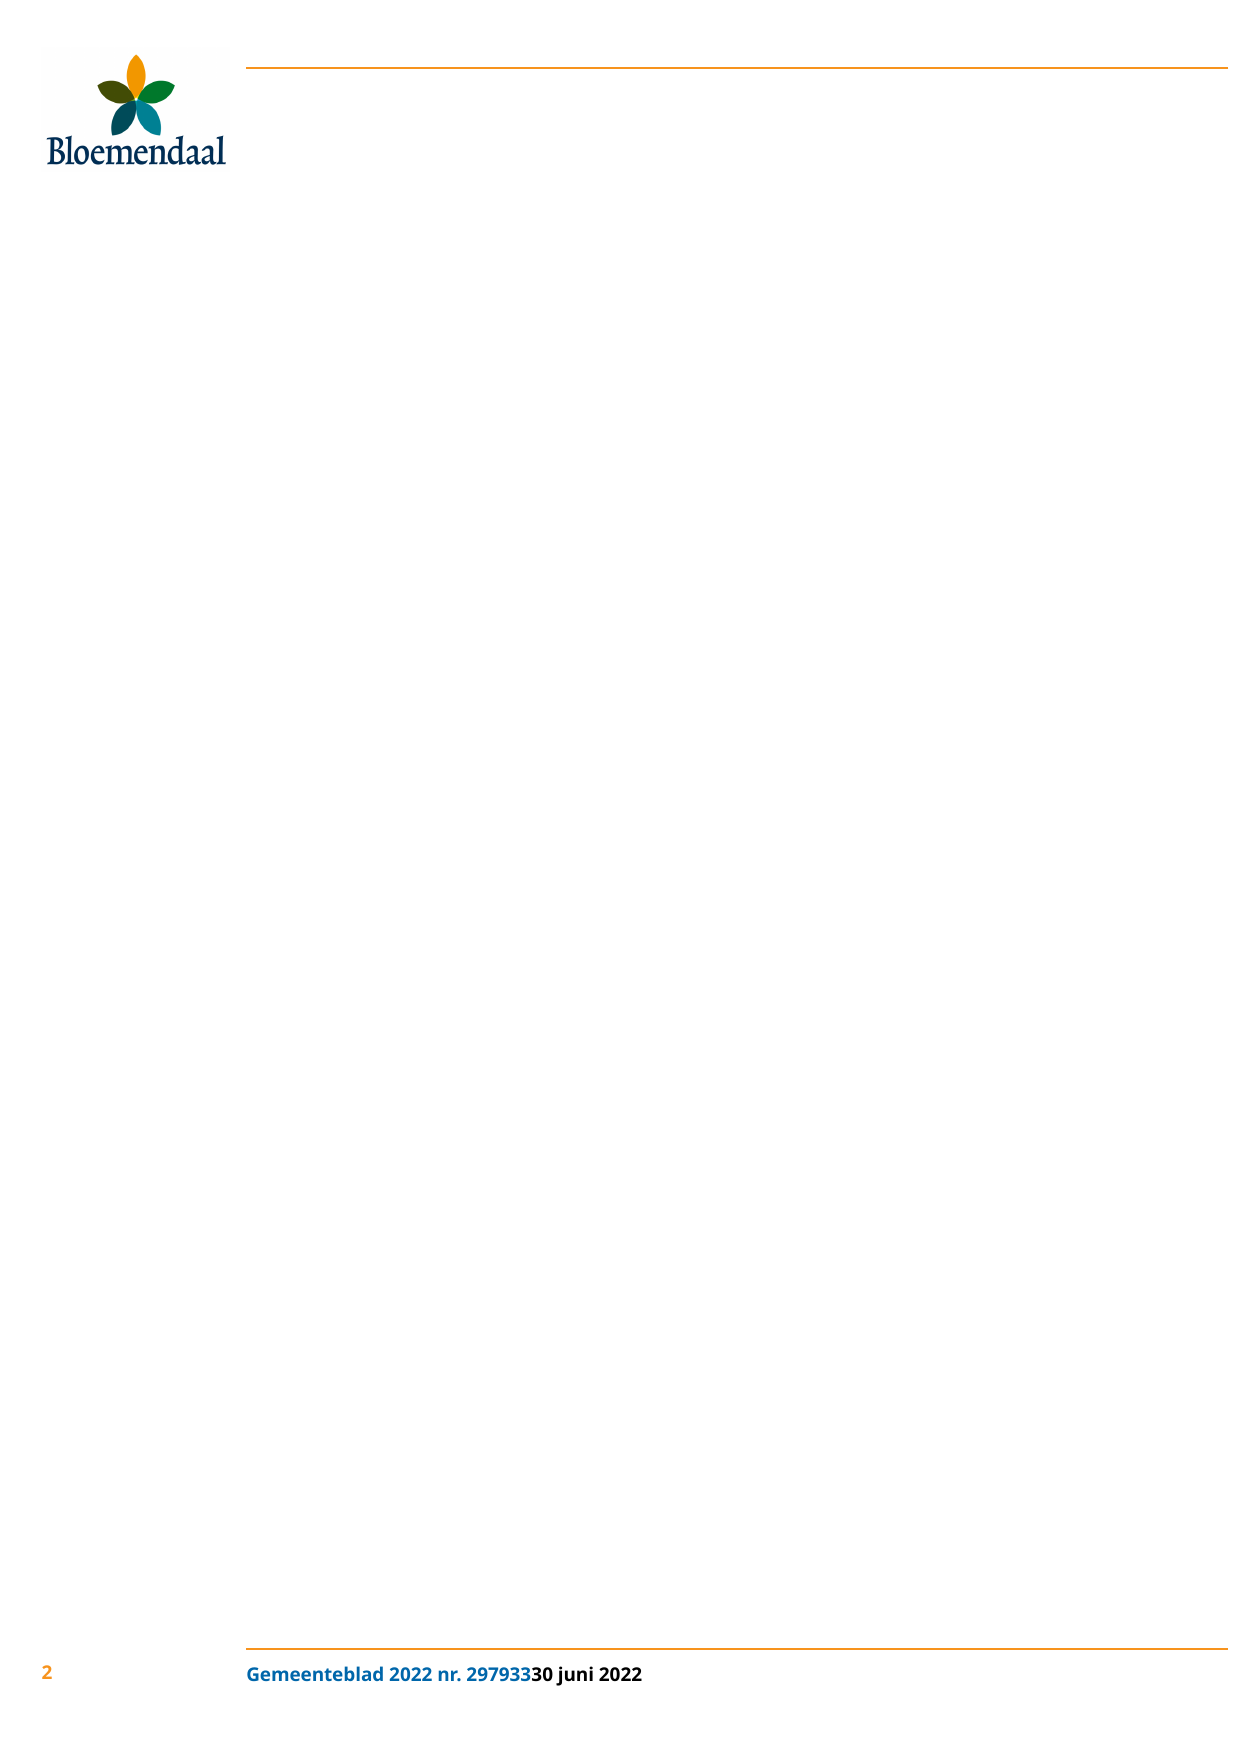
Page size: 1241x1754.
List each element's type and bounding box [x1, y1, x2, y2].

picture [41, 47, 231, 172]
